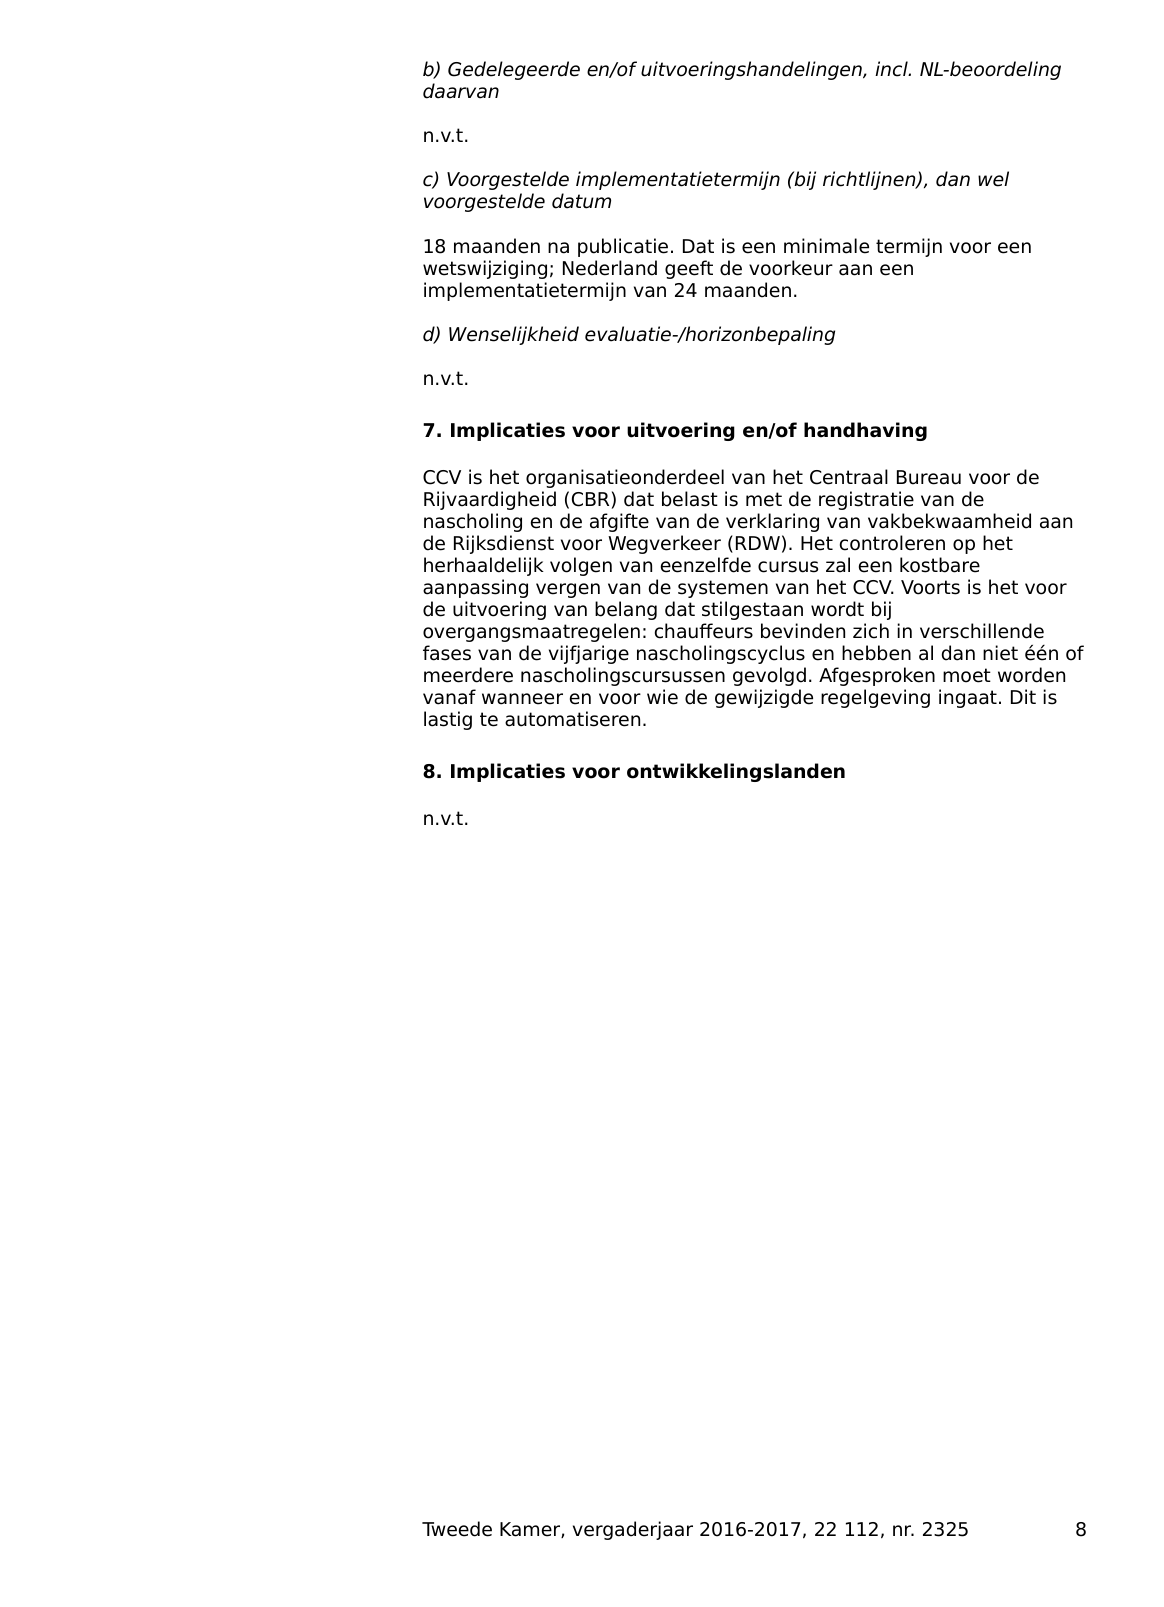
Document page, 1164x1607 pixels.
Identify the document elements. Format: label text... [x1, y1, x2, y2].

text n.v.t. [422, 807, 1087, 829]
subtitle 7. Implicaties voor uitvoering en/of handhaving [422, 420, 1087, 442]
subtitle d) Wenselijkheid evaluatie-/horizonbepaling [422, 324, 1087, 346]
text 18 maanden na publicatie. Dat is een minimale termijn voor een wetswijziging; Nederland geeft de voorkeur aan een implementatietermijn van 24 maanden. [422, 236, 1087, 301]
text CCV is het organisatieonderdeel van het Centraal Bureau voor de Rijvaardigheid (CBR) dat belast is met de registratie van de nascholing en de afgifte van de verklaring van vakbekwaamheid aan de Rijksdienst voor Wegverkeer (RDW). Het controleren op het herhaaldelijk volgen van eenzelfde cursus zal een kostbare aanpassing vergen van de systemen van het CCV. Voorts is het voor de uitvoering van belang dat stilgestaan wordt bij overgangsmaatregelen: chauffeurs bevinden zich in verschillende fases van de vijfjarige nascholingscyclus en hebben al dan niet één of meerdere nascholingscursussen gevolgd. Afgesproken moet worden vanaf wanneer en voor wie de gewijzigde regelgeving ingaat. Dit is lastig te automatiseren. [422, 467, 1087, 731]
text n.v.t. [422, 368, 1087, 390]
subtitle 8. Implicaties voor ontwikkelingslanden [422, 761, 1087, 782]
subtitle c) Voorgestelde implementatietermijn (bij richtlijnen), dan wel voorgestelde datum [422, 169, 1087, 213]
text n.v.t. [422, 125, 1087, 147]
subtitle b) Gedelegeerde en/of uitvoeringshandelingen, incl. NL-beoordeling daarvan [422, 59, 1087, 103]
